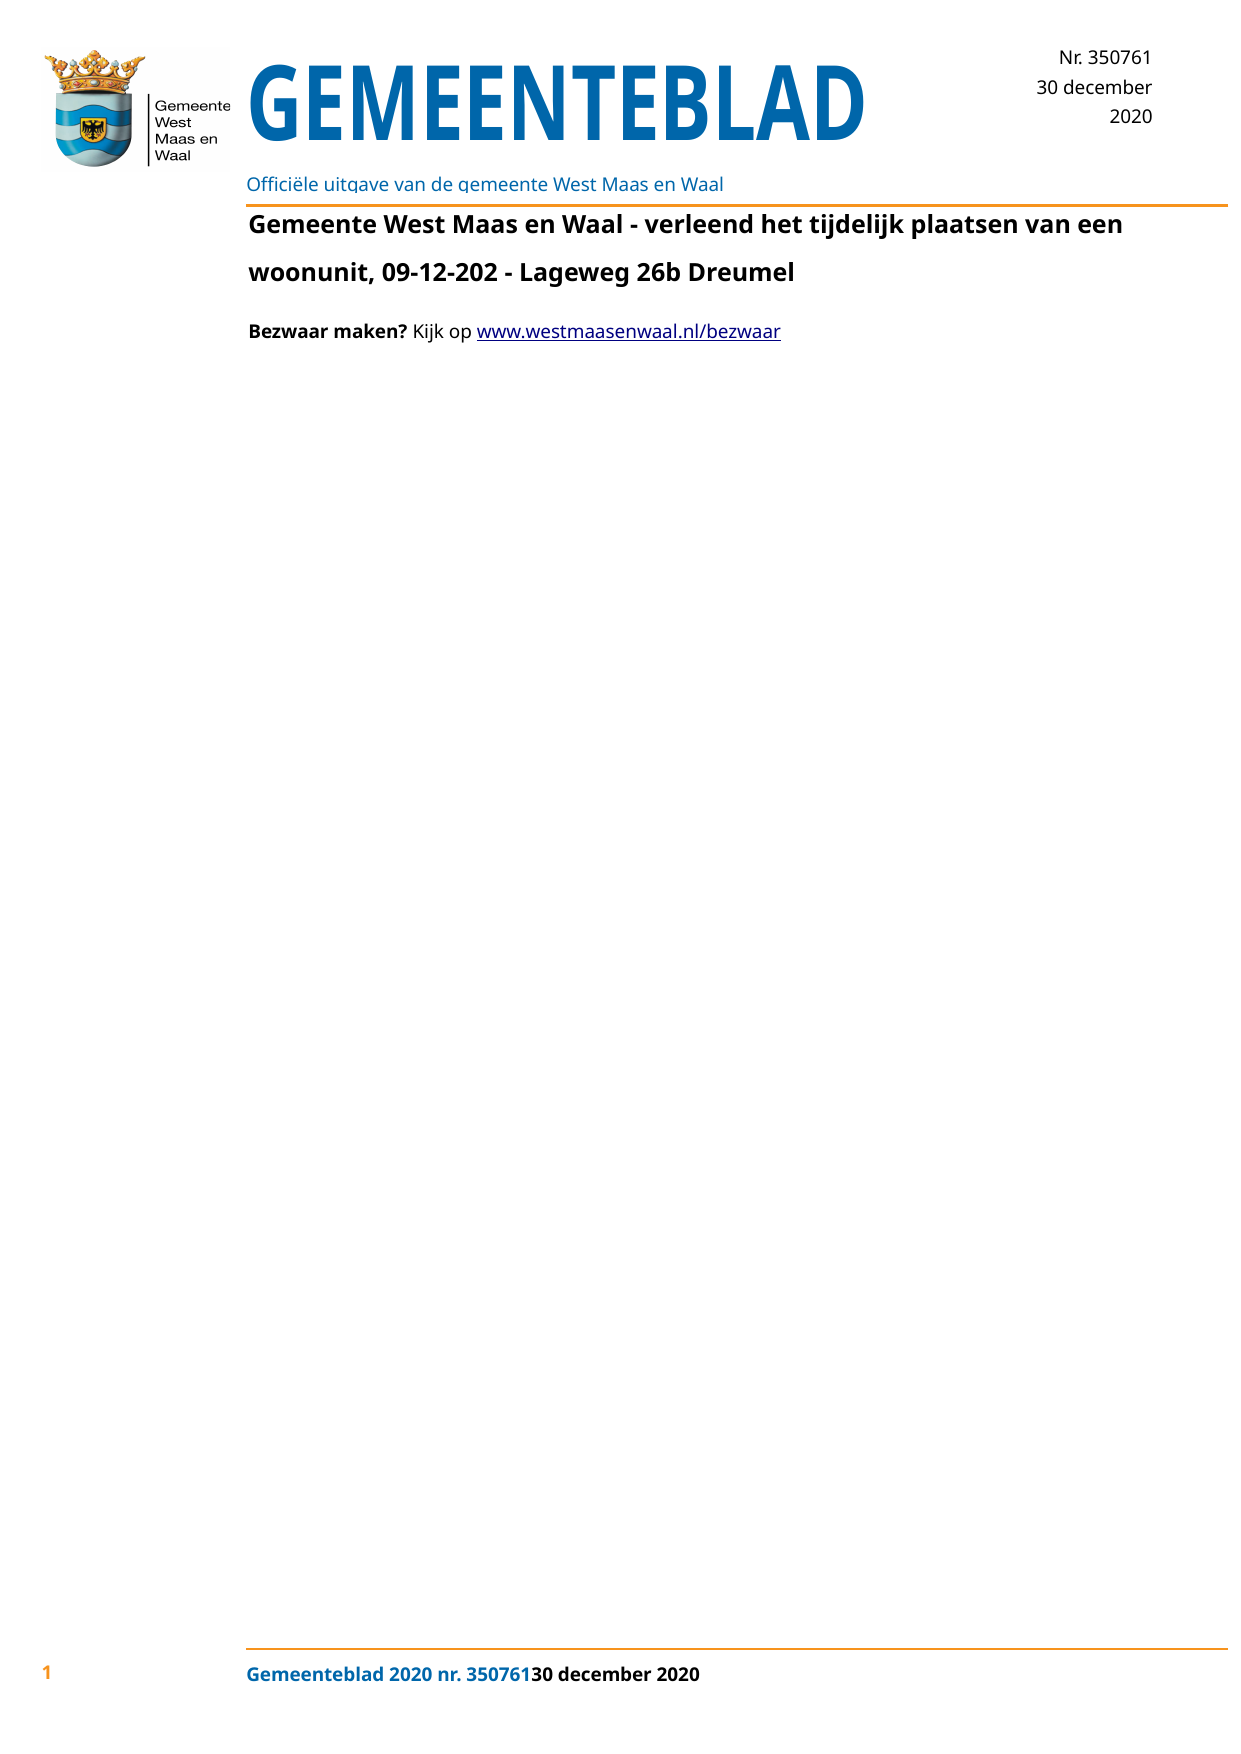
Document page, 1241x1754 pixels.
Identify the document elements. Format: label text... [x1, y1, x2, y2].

text Bezwaar maken? Kijk op www.westmaasenwaal.nl/bezwaar [248, 318, 1152, 344]
text Gemeente West Maas en Waal - verleend het tijdelijk plaatsen van een woonunit, 09-12-202 - Lageweg 26b Dreumel [248, 207, 1152, 288]
picture [41, 47, 231, 172]
